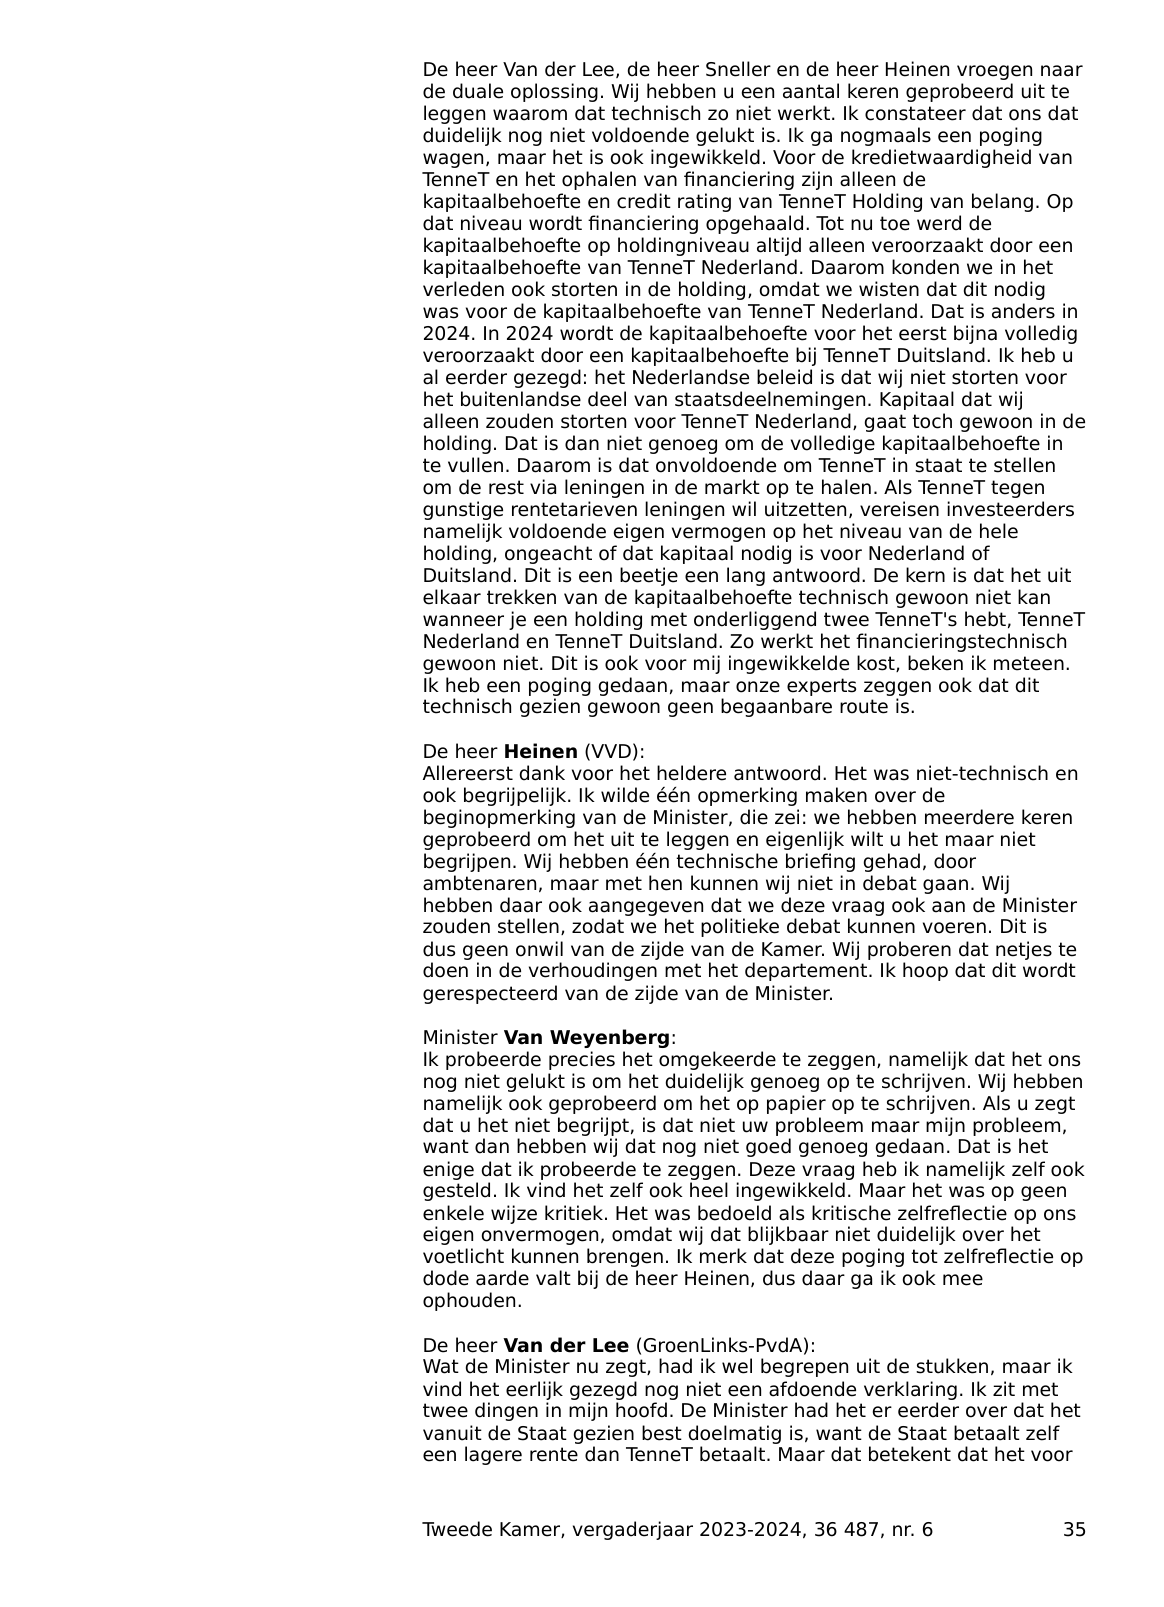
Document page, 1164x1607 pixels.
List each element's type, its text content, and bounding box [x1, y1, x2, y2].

text De heer Van der Lee, de heer Sneller en de heer Heinen vroegen naar de duale oplossing. Wij hebben u een aantal keren geprobeerd uit te leggen waarom dat technisch zo niet werkt. Ik constateer dat ons dat duidelijk nog niet voldoende gelukt is. Ik ga nogmaals een poging wagen, maar het is ook ingewikkeld. Voor de kredietwaardigheid van TenneT en het ophalen van financiering zijn alleen de kapitaalbehoefte en credit rating van TenneT Holding van belang. Op dat niveau wordt financiering opgehaald. Tot nu toe werd de kapitaalbehoefte op holdingniveau altijd alleen veroorzaakt door een kapitaalbehoefte van TenneT Nederland. Daarom konden we in het verleden ook storten in de holding, omdat we wisten dat dit nodig was voor de kapitaalbehoefte van TenneT Nederland. Dat is anders in 2024. In 2024 wordt de kapitaalbehoefte voor het eerst bijna volledig veroorzaakt door een kapitaalbehoefte bij TenneT Duitsland. Ik heb u al eerder gezegd: het Nederlandse beleid is dat wij niet storten voor het buitenlandse deel van staatsdeelnemingen. Kapitaal dat wij alleen zouden storten voor TenneT Nederland, gaat toch gewoon in de holding. Dat is dan niet genoeg om de volledige kapitaalbehoefte in te vullen. Daarom is dat onvoldoende om TenneT in staat te stellen om de rest via leningen in de markt op te halen. Als TenneT tegen gunstige rentetarieven leningen wil uitzetten, vereisen investeerders namelijk voldoende eigen vermogen op het niveau van de hele holding, ongeacht of dat kapitaal nodig is voor Nederland of Duitsland. Dit is een beetje een lang antwoord. De kern is dat het uit elkaar trekken van de kapitaalbehoefte technisch gewoon niet kan wanneer je een holding met onderliggend twee TenneT's hebt, TenneT Nederland en TenneT Duitsland. Zo werkt het financieringstechnisch gewoon niet. Dit is ook voor mij ingewikkelde kost, beken ik meteen. Ik heb een poging gedaan, maar onze experts zeggen ook dat dit technisch gezien gewoon geen begaanbare route is. [422, 59, 1087, 718]
text De heer Heinen (VVD): [422, 741, 1087, 763]
text Minister Van Weyenberg: [422, 1027, 1087, 1048]
text Ik probeerde precies het omgekeerde te zeggen, namelijk dat het ons nog niet gelukt is om het duidelijk genoeg op te schrijven. Wij hebben namelijk ook geprobeerd om het op papier op te schrijven. Als u zegt dat u het niet begrijpt, is dat niet uw probleem maar mijn probleem, want dan hebben wij dat nog niet goed genoeg gedaan. Dat is het enige dat ik probeerde te zeggen. Deze vraag heb ik namelijk zelf ook gesteld. Ik vind het zelf ook heel ingewikkeld. Maar het was op geen enkele wijze kritiek. Het was bedoeld als kritische zelfreflectie op ons eigen onvermogen, omdat wij dat blijkbaar niet duidelijk over het voetlicht kunnen brengen. Ik merk dat deze poging tot zelfreflectie op dode aarde valt bij de heer Heinen, dus daar ga ik ook mee ophouden. [422, 1048, 1087, 1312]
text Allereerst dank voor het heldere antwoord. Het was niet-technisch en ook begrijpelijk. Ik wilde één opmerking maken over de beginopmerking van de Minister, die zei: we hebben meerdere keren geprobeerd om het uit te leggen en eigenlijk wilt u het maar niet begrijpen. Wij hebben één technische briefing gehad, door ambtenaren, maar met hen kunnen wij niet in debat gaan. Wij hebben daar ook aangegeven dat we deze vraag ook aan de Minister zouden stellen, zodat we het politieke debat kunnen voeren. Dit is dus geen onwil van de zijde van de Kamer. Wij proberen dat netjes te doen in de verhoudingen met het departement. Ik hoop dat dit wordt gerespecteerd van de zijde van de Minister. [422, 763, 1087, 1004]
text De heer Van der Lee (GroenLinks-PvdA): [422, 1334, 1087, 1356]
text Wat de Minister nu zegt, had ik wel begrepen uit de stukken, maar ik vind het eerlijk gezegd nog niet een afdoende verklaring. Ik zit met twee dingen in mijn hoofd. De Minister had het er eerder over dat het vanuit de Staat gezien best doelmatig is, want de Staat betaalt zelf een lagere rente dan TenneT betaalt. Maar dat betekent dat het voor [422, 1356, 1087, 1466]
